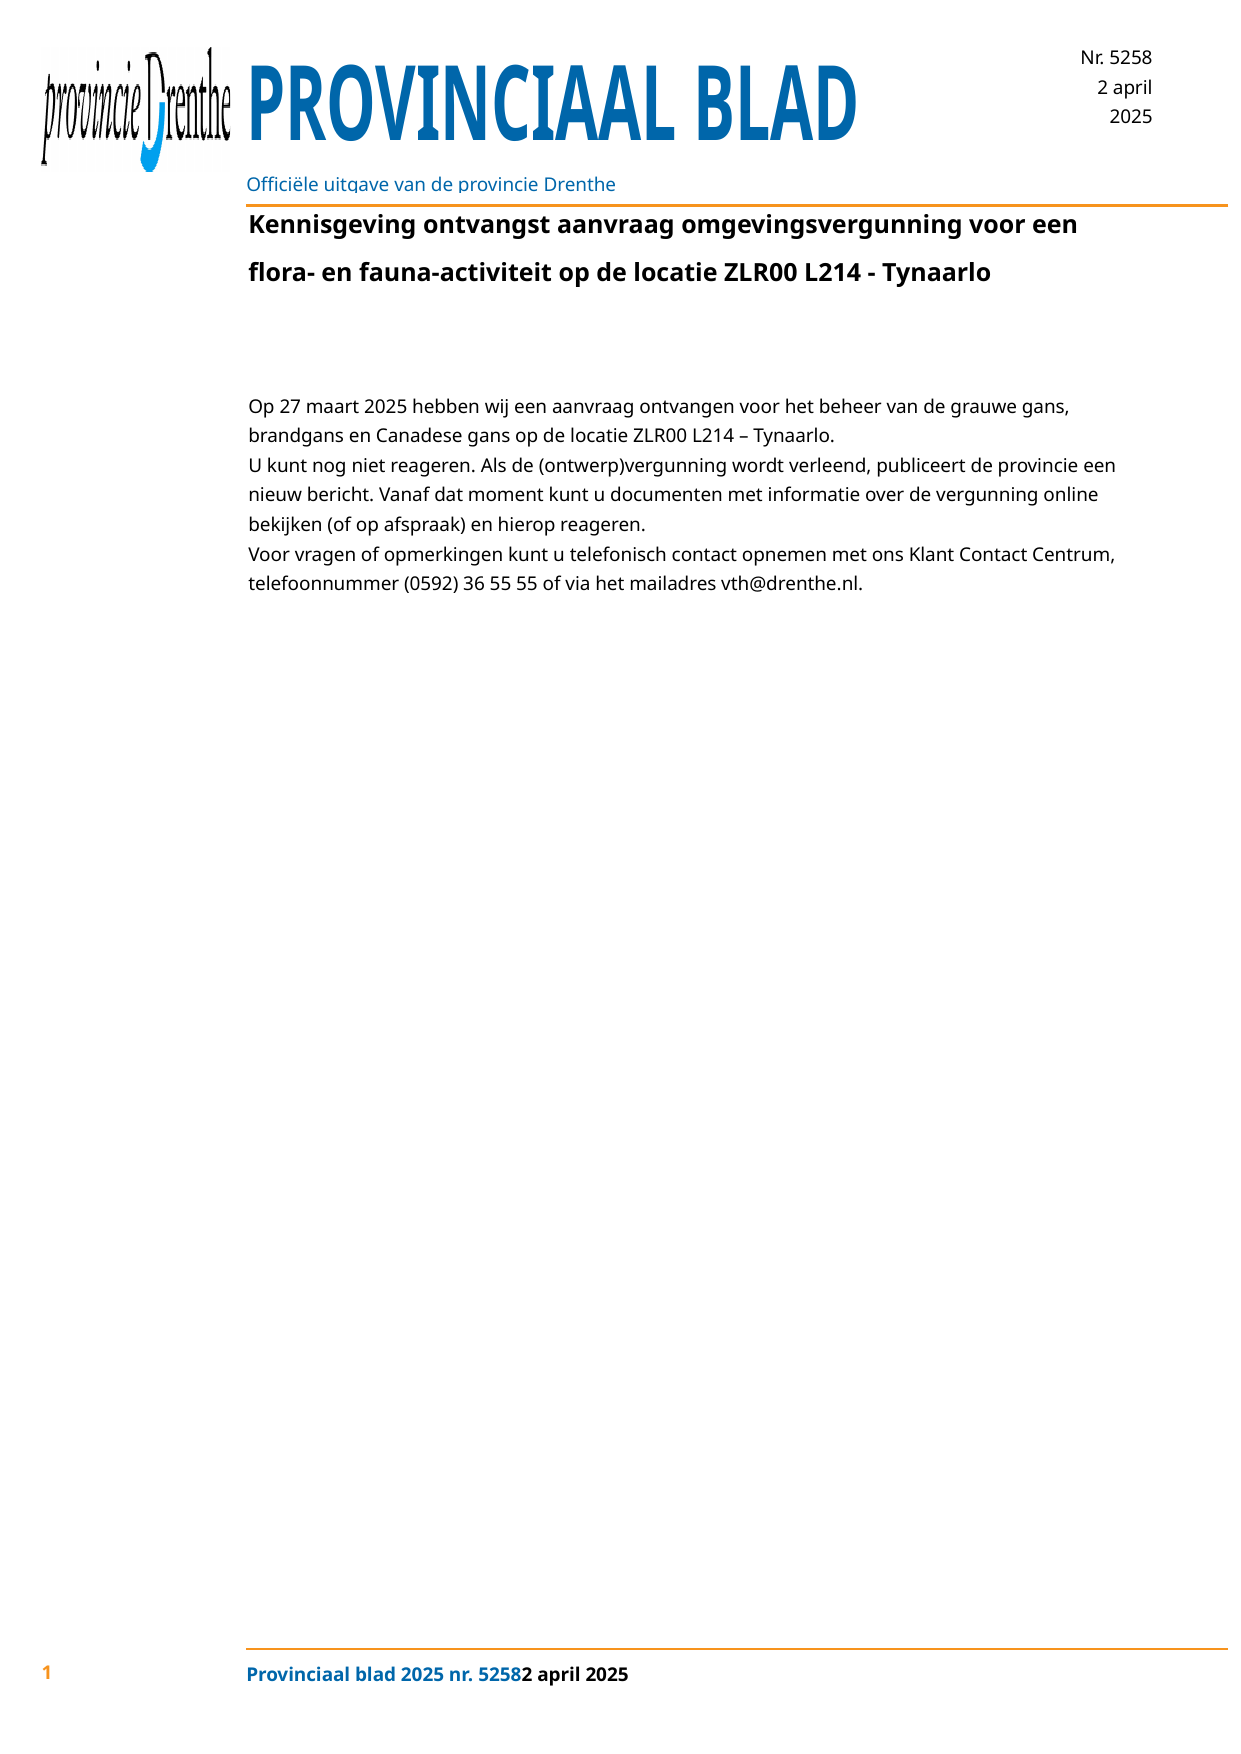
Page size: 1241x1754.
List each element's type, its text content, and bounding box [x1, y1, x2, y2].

text Op 27 maart 2025 hebben wij een aanvraag ontvangen voor het beheer van de grauwe gans, brandgans en Canadese gans op de locatie ZLR00 L214 – Tynaarlo. [248, 393, 1152, 448]
picture [41, 47, 231, 172]
text Voor vragen of opmerkingen kunt u telefonisch contact opnemen met ons Klant Contact Centrum, telefoonnummer (0592) 36 55 55 of via het mailadres vth@drenthe.nl. [248, 541, 1152, 596]
text U kunt nog niet reageren. Als de (ontwerp)vergunning wordt verleend, publiceert de provincie een nieuw bericht. Vanaf dat moment kunt u documenten met informatie over de vergunning online bekijken (of op afspraak) en hierop reageren. [248, 452, 1152, 537]
text Kennisgeving ontvangst aanvraag omgevingsvergunning voor een flora- en fauna-activiteit op de locatie ZLR00 L214 - Tynaarlo [248, 207, 1152, 288]
